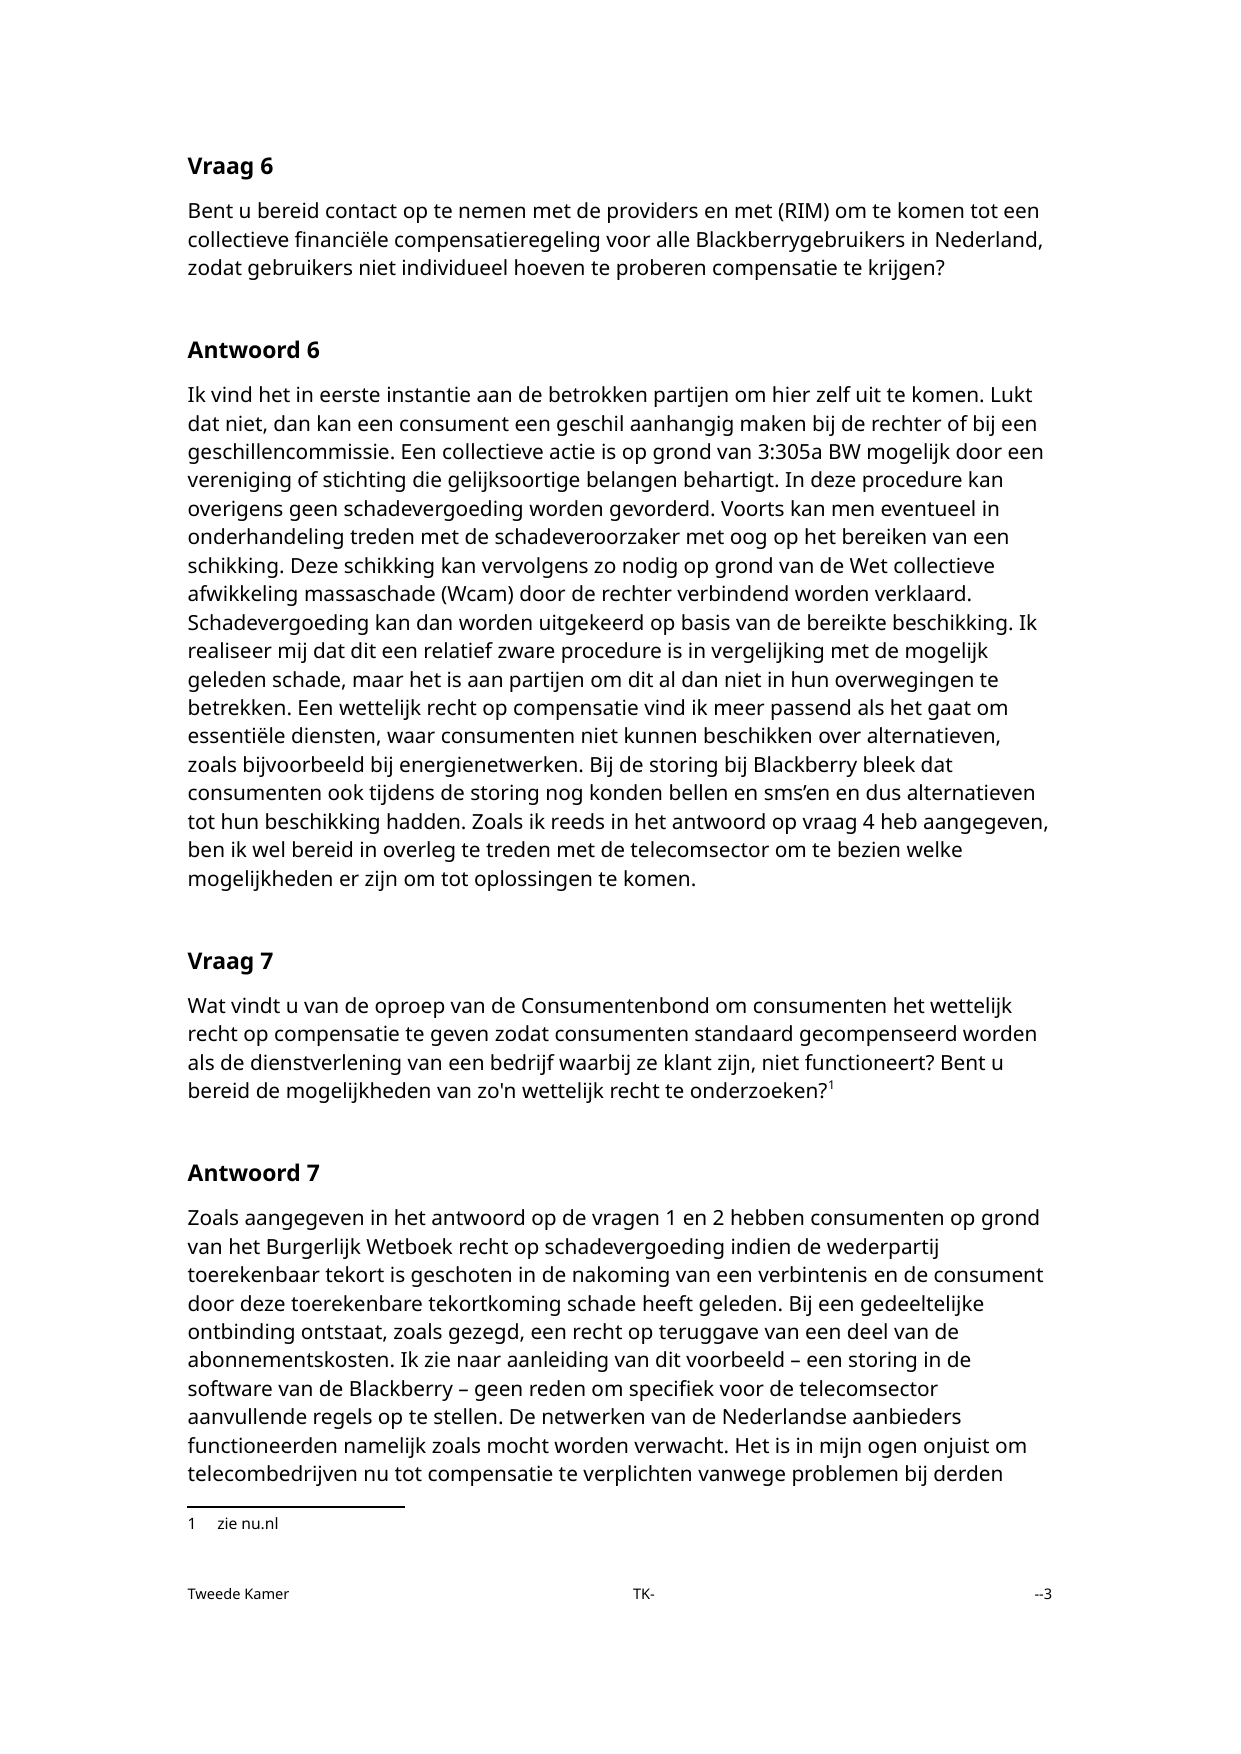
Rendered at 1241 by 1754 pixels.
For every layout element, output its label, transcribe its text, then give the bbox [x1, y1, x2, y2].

subtitle Antwoord 7 [187, 1157, 1053, 1188]
text Bent u bereid contact op te nemen met de providers en met (RIM) om te komen tot een collectieve financiële compensatieregeling voor alle Blackberrygebruikers in Nederland, zodat gebruikers niet individueel hoeven te proberen compensatie te krijgen? [187, 196, 1053, 282]
subtitle Vraag 6 [187, 150, 1053, 181]
text Zoals aangegeven in het antwoord op de vragen 1 en 2 hebben consumenten op grond van het Burgerlijk Wetboek recht op schadevergoeding indien de wederpartij toerekenbaar tekort is geschoten in de nakoming van een verbintenis en de consument door deze toerekenbare tekortkoming schade heeft geleden. Bij een gedeeltelijke ontbinding ontstaat, zoals gezegd, een recht op teruggave van een deel van de abonnementskosten. Ik zie naar aanleiding van dit voorbeeld – een storing in de software van de Blackberry – geen reden om specifiek voor de telecomsector aanvullende regels op te stellen. De netwerken van de Nederlandse aanbieders functioneerden namelijk zoals mocht worden verwacht. Het is in mijn ogen onjuist om telecombedrijven nu tot compensatie te verplichten vanwege problemen bij derden [187, 1203, 1053, 1488]
text zie nu.nl [187, 1506, 1053, 1534]
text Wat vindt u van de oproep van de Consumentenbond om consumenten het wettelijk recht op compensatie te geven zodat consumenten standaard gecompenseerd worden als de dienstverlening van een bedrijf waarbij ze klant zijn, niet functioneert? Bent u bereid de mogelijkheden van zo'n wettelijk recht te onderzoeken? [187, 991, 1053, 1105]
subtitle Antwoord 6 [187, 334, 1053, 365]
text Ik vind het in eerste instantie aan de betrokken partijen om hier zelf uit te komen. Lukt dat niet, dan kan een consument een geschil aanhangig maken bij de rechter of bij een geschillencommissie. Een collectieve actie is op grond van 3:305a BW mogelijk door een vereniging of stichting die gelijksoortige belangen behartigt. In deze procedure kan overigens geen schadevergoeding worden gevorderd. Voorts kan men eventueel in onderhandeling treden met de schadeveroorzaker met oog op het bereiken van een schikking. Deze schikking kan vervolgens zo nodig op grond van de Wet collectieve afwikkeling massaschade (Wcam) door de rechter verbindend worden verklaard. Schadevergoeding kan dan worden uitgekeerd op basis van de bereikte beschikking. Ik realiseer mij dat dit een relatief zware procedure is in vergelijking met de mogelijk geleden schade, maar het is aan partijen om dit al dan niet in hun overwegingen te betrekken. Een wettelijk recht op compensatie vind ik meer passend als het gaat om essentiële diensten, waar consumenten niet kunnen beschikken over alternatieven, zoals bijvoorbeeld bij energienetwerken. Bij de storing bij Blackberry bleek dat consumenten ook tijdens de storing nog konden bellen en sms’en en dus alternatieven tot hun beschikking hadden. Zoals ik reeds in het antwoord op vraag 4 heb aangegeven, ben ik wel bereid in overleg te treden met de telecomsector om te bezien welke mogelijkheden er zijn om tot oplossingen te komen. [187, 380, 1053, 892]
subtitle Vraag 7 [187, 945, 1053, 976]
